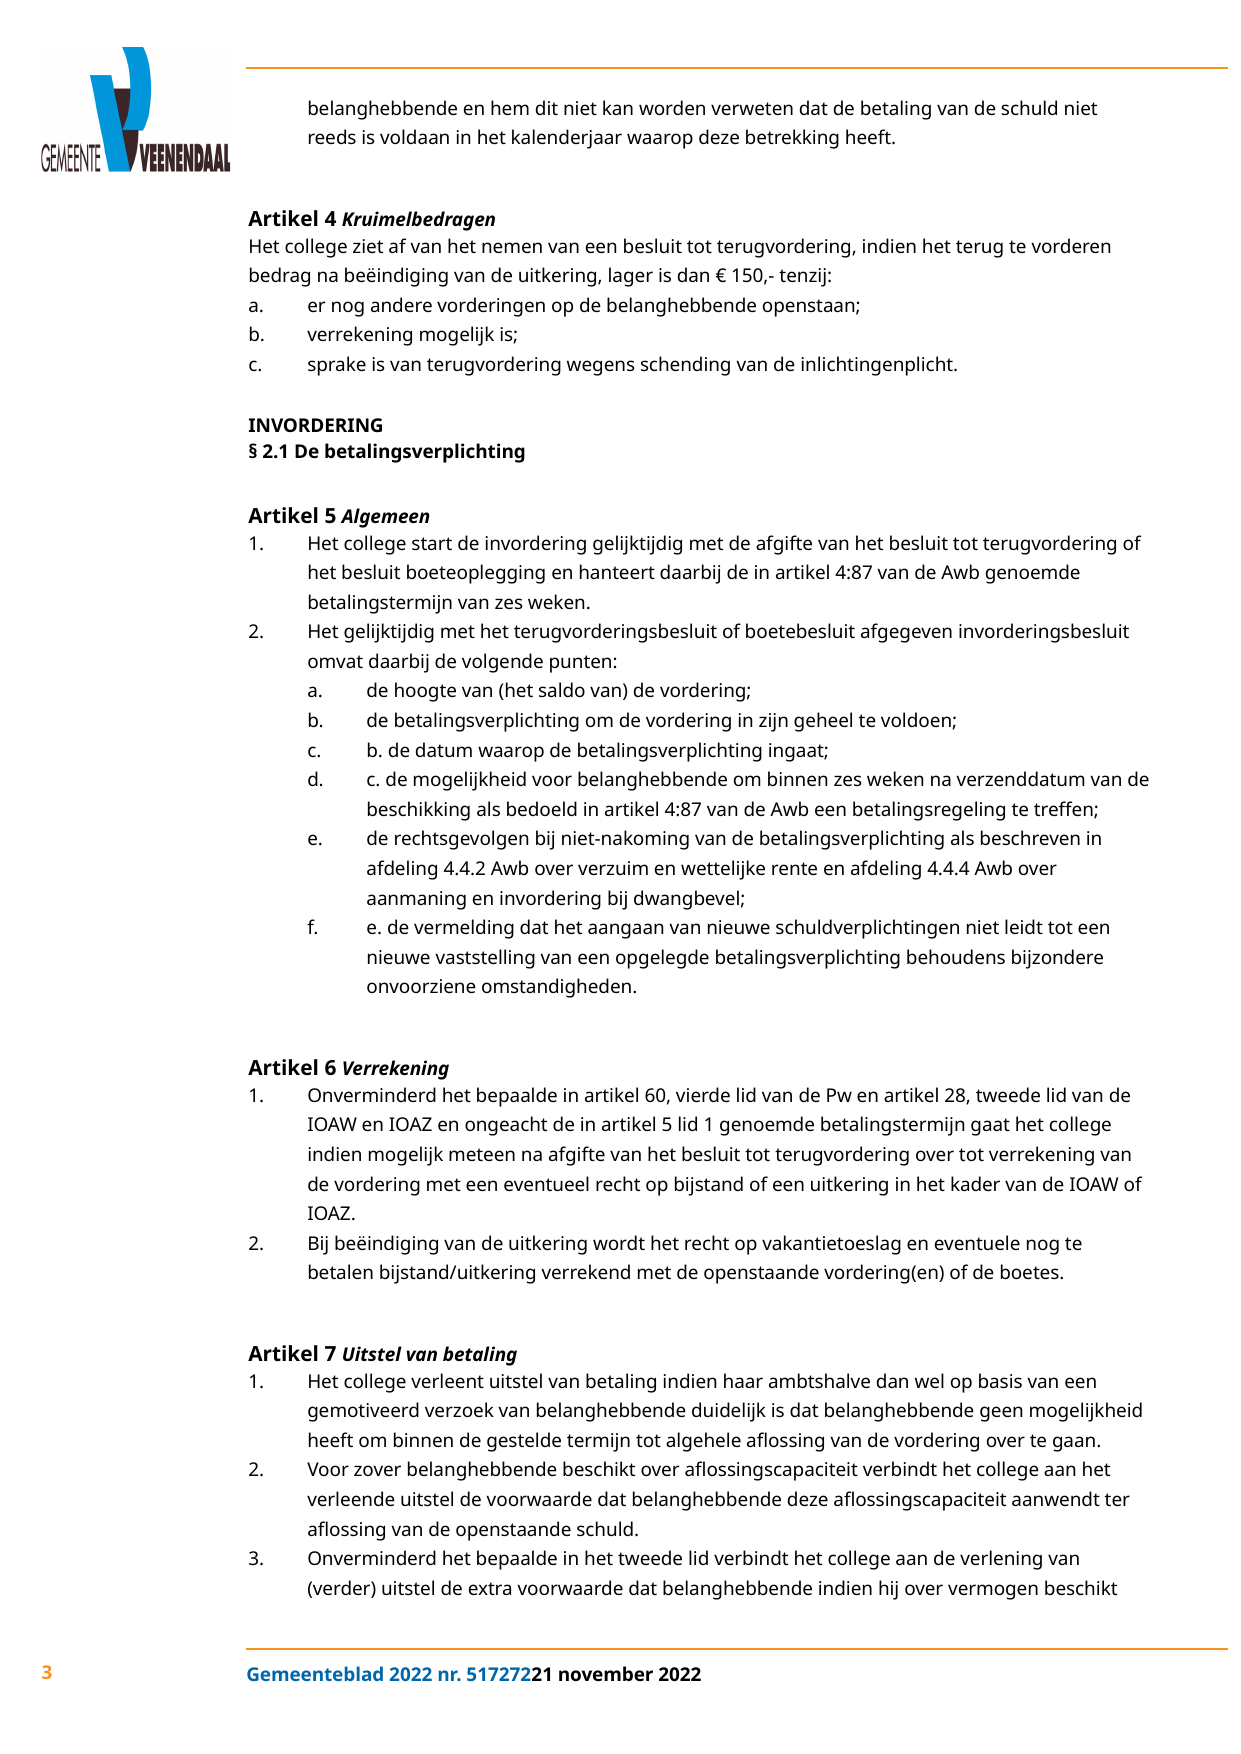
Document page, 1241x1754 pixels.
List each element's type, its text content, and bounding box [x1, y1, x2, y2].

list Onverminderd het bepaalde in artikel 60, vierde lid van de Pw en artikel 28, tweede lid van de IOAW en IOAZ en ongeacht de in artikel 5 lid 1 genoemde betalingstermijn gaat het college indien mogelijk meteen na afgifte van het besluit tot terugvordering over tot verrekening van de vordering met een eventueel recht op bijstand of een uitkering in het kader van de IOAW of IOAZ. [248, 1082, 1152, 1226]
list b. de datum waarop de betalingsverplichting ingaat; [307, 737, 1152, 763]
list de betalingsverplichting om de vordering in zijn geheel te voldoen; [307, 707, 1152, 733]
picture [41, 47, 130, 172]
picture [123, 47, 231, 172]
list de rechtsgevolgen bij niet-nakoming van de betalingsverplichting als beschreven in afdeling 4.4.2 Awb over verzuim en wettelijke rente en afdeling 4.4.4 Awb over aanmaning en invordering bij dwangbevel; [307, 826, 1152, 911]
list er nog andere vorderingen op de belanghebbende openstaan; [248, 292, 1152, 318]
list Het college verleent uitstel van betaling indien haar ambtshalve dan wel op basis van een gemotiveerd verzoek van belanghebbende duidelijk is dat belanghebbende geen mogelijkheid heeft om binnen de gestelde termijn tot algehele aflossing van de vordering over te gaan. [248, 1368, 1152, 1453]
list Bij beëindiging van de uitkering wordt het recht op vakantietoeslag en eventuele nog te betalen bijstand/uitkering verrekend met de openstaande vordering(en) of de boetes. [248, 1230, 1152, 1285]
text § 2.1 De betalingsverplichting [248, 439, 1152, 464]
list verrekening mogelijk is; [248, 322, 1152, 347]
list Het gelijktijdig met het terugvorderingsbesluit of boetebesluit afgegeven invorderingsbesluit omvat daarbij de volgende punten: [248, 618, 1152, 674]
list Het college start de invordering gelijktijdig met de afgifte van het besluit tot terugvordering of het besluit boeteoplegging en hanteert daarbij de in artikel 4:87 van de Awb genoemde betalingstermijn van zes weken. [248, 530, 1152, 615]
text Artikel 7 Uitstel van betaling [248, 1339, 1152, 1368]
text Het college ziet af van het nemen van een besluit tot terugvordering, indien het terug te vorderen bedrag na beëindiging van de uitkering, lager is dan € 150,- tenzij: [248, 233, 1152, 288]
list c. de mogelijkheid voor belanghebbende om binnen zes weken na verzenddatum van de beschikking als bedoeld in artikel 4:87 van de Awb een betalingsregeling te treffen; [307, 766, 1152, 822]
text Artikel 5 Algemeen [248, 501, 1152, 530]
list e. de vermelding dat het aangaan van nieuwe schuldverplichtingen niet leidt tot een nieuwe vaststelling van een opgelegde betalingsverplichting behoudens bijzondere onvoorziene omstandigheden. [307, 914, 1152, 999]
text Artikel 4 Kruimelbedragen [248, 204, 1152, 233]
list Voor zover belanghebbende beschikt over aflossingscapaciteit verbindt het college aan het verleende uitstel de voorwaarde dat belanghebbende deze aflossingscapaciteit aanwendt ter aflossing van de openstaande schuld. [248, 1457, 1152, 1542]
list belanghebbende en hem dit niet kan worden verweten dat de betaling van de schuld niet reeds is voldaan in het kalenderjaar waarop deze betrekking heeft. [248, 95, 1152, 150]
text INVORDERING [248, 410, 1152, 439]
list Onverminderd het bepaalde in het tweede lid verbindt het college aan de verlening van (verder) uitstel de extra voorwaarde dat belanghebbende indien hij over vermogen beschikt [248, 1545, 1152, 1601]
list sprake is van terugvordering wegens schending van de inlichtingenplicht. [248, 351, 1152, 377]
text Artikel 6 Verrekening [248, 1053, 1152, 1082]
list de hoogte van (het saldo van) de vordering; [307, 678, 1152, 703]
